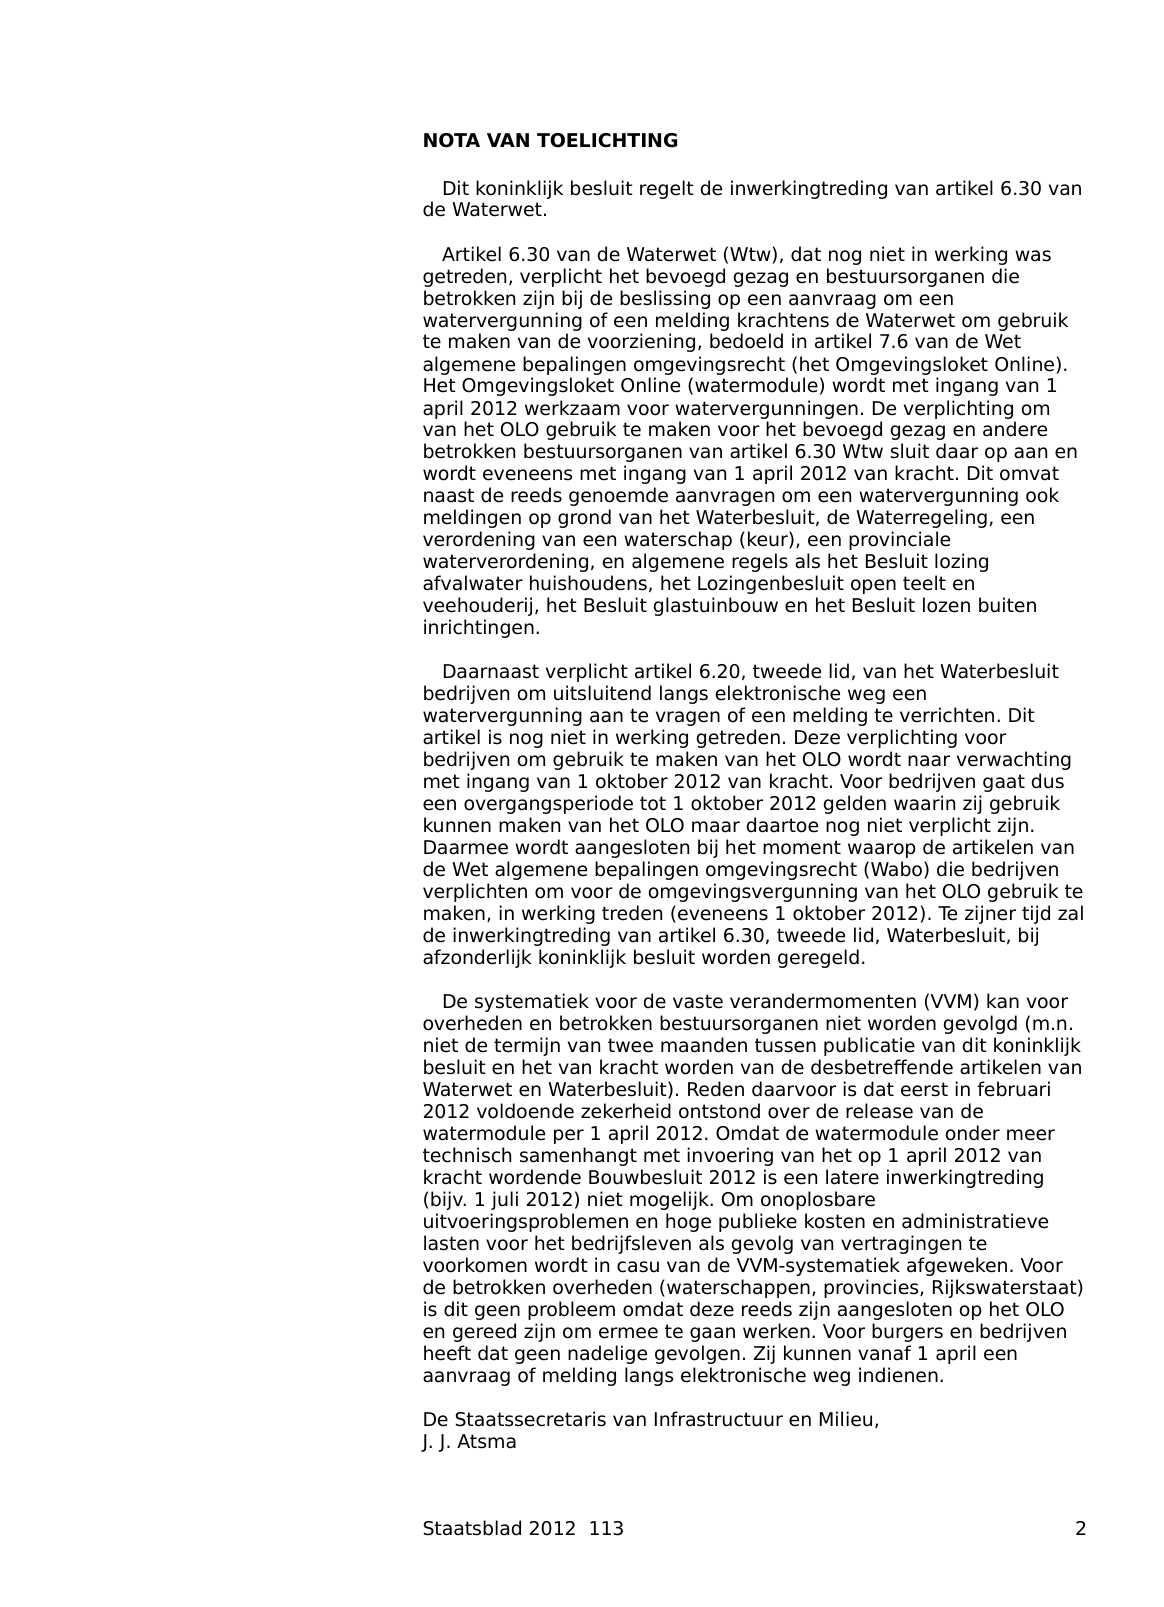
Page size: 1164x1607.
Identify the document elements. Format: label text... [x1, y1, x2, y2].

text Dit koninklijk besluit regelt de inwerkingtreding van artikel 6.30 van de Waterwet. [422, 177, 1087, 221]
text De systematiek voor de vaste verandermomenten (VVM) kan voor overheden en betrokken bestuursorganen niet worden gevolgd (m.n. niet de termijn van twee maanden tussen publicatie van dit koninklijk besluit en het van kracht worden van de desbetreffende artikelen van Waterwet en Waterbesluit). Reden daarvoor is dat eerst in februari 2012 voldoende zekerheid ontstond over de release van de watermodule per 1 april 2012. Omdat de watermodule onder meer technisch samenhangt met invoering van het op 1 april 2012 van kracht wordende Bouwbesluit 2012 is een latere inwerkingtreding (bijv. 1 juli 2012) niet mogelijk. Om onoplosbare uitvoeringsproblemen en hoge publieke kosten en administratieve lasten voor het bedrijfsleven als gevolg van vertragingen te voorkomen wordt in casu van de VVM-systematiek afgeweken. Voor de betrokken overheden (waterschappen, provincies, Rijkswaterstaat) is dit geen probleem omdat deze reeds zijn aangesloten op het OLO en gereed zijn om ermee te gaan werken. Voor burgers en bedrijven heeft dat geen nadelige gevolgen. Zij kunnen vanaf 1 april een aanvraag of melding langs elektronische weg indienen. [422, 991, 1087, 1387]
text De Staatssecretaris van Infrastructuur en Milieu, J. J. Atsma [422, 1409, 1087, 1453]
text Daarnaast verplicht artikel 6.20, tweede lid, van het Waterbesluit bedrijven om uitsluitend langs elektronische weg een watervergunning aan te vragen of een melding te verrichten. Dit artikel is nog niet in werking getreden. Deze verplichting voor bedrijven om gebruik te maken van het OLO wordt naar verwachting met ingang van 1 oktober 2012 van kracht. Voor bedrijven gaat dus een overgangsperiode tot 1 oktober 2012 gelden waarin zij gebruik kunnen maken van het OLO maar daartoe nog niet verplicht zijn. Daarmee wordt aangesloten bij het moment waarop de artikelen van de Wet algemene bepalingen omgevingsrecht (Wabo) die bedrijven verplichten om voor de omgevingsvergunning van het OLO gebruik te maken, in werking treden (eveneens 1 oktober 2012). Te zijner tijd zal de inwerkingtreding van artikel 6.30, tweede lid, Waterbesluit, bij afzonderlijk koninklijk besluit worden geregeld. [422, 661, 1087, 969]
subtitle NOTA VAN TOELICHTING [422, 130, 1087, 152]
text Artikel 6.30 van de Waterwet (Wtw), dat nog niet in werking was getreden, verplicht het bevoegd gezag en bestuursorganen die betrokken zijn bij de beslissing op een aanvraag om een watervergunning of een melding krachtens de Waterwet om gebruik te maken van de voorziening, bedoeld in artikel 7.6 van de Wet algemene bepalingen omgevingsrecht (het Omgevingsloket Online). Het Omgevingsloket Online (watermodule) wordt met ingang van 1 april 2012 werkzaam voor watervergunningen. De verplichting om van het OLO gebruik te maken voor het bevoegd gezag en andere betrokken bestuursorganen van artikel 6.30 Wtw sluit daar op aan en wordt eveneens met ingang van 1 april 2012 van kracht. Dit omvat naast de reeds genoemde aanvragen om een watervergunning ook meldingen op grond van het Waterbesluit, de Waterregeling, een verordening van een waterschap (keur), een provinciale waterverordening, en algemene regels als het Besluit lozing afvalwater huishoudens, het Lozingenbesluit open teelt en veehouderij, het Besluit glastuinbouw en het Besluit lozen buiten inrichtingen. [422, 243, 1087, 639]
